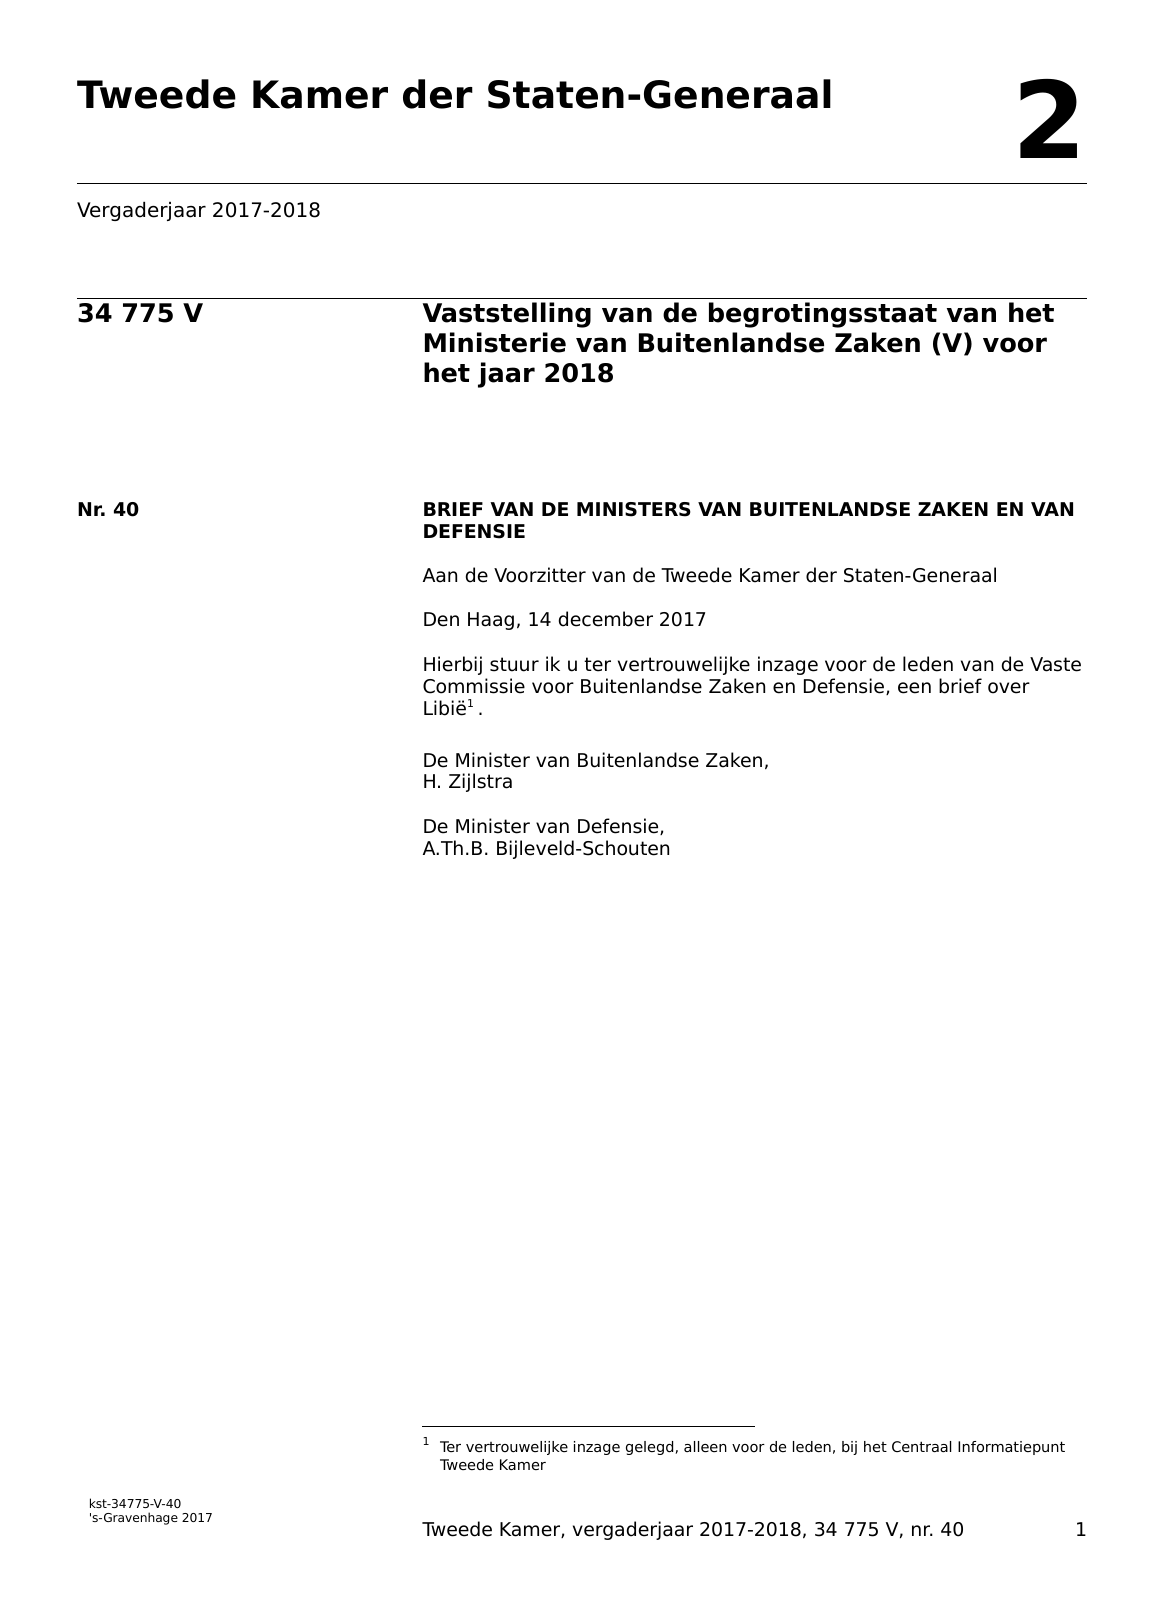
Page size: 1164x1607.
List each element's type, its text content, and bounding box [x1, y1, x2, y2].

text De Minister van Buitenlandse Zaken, H. Zijlstra [422, 749, 1087, 793]
table_header 2 [886, 59, 1087, 183]
table_cell Vergaderjaar 2017-2018 [77, 184, 1087, 298]
text kst-34775-V-40 [88, 1497, 323, 1511]
text Hierbij stuur ik u ter vertrouwelijke inzage voor de leden van de Vaste Commissie voor Buitenlandse Zaken en Defensie, een brief over Libië. [422, 653, 1087, 719]
subtitle 34 775 V Vaststelling van de begrotingsstaat van het Ministerie van Buitenlandse Zaken (V) voor het jaar 2018 [77, 299, 1087, 388]
text Aan de Voorzitter van de Tweede Kamer der Staten-Generaal [422, 565, 1087, 587]
subtitle Nr. 40 BRIEF VAN DE MINISTERS VAN BUITENLANDSE ZAKEN EN VAN DEFENSIE [77, 499, 1087, 543]
text Ter vertrouwelijke inzage gelegd, alleen voor de leden, bij het Centraal Informatiepunt Tweede Kamer [422, 1435, 1087, 1474]
text De Minister van Defensie, A.Th.B. Bijleveld-Schouten [422, 816, 1087, 859]
text Den Haag, 14 december 2017 [422, 609, 1087, 631]
text 's-Gravenhage 2017 [88, 1511, 323, 1525]
table_header Tweede Kamer der Staten-Generaal [77, 59, 886, 183]
